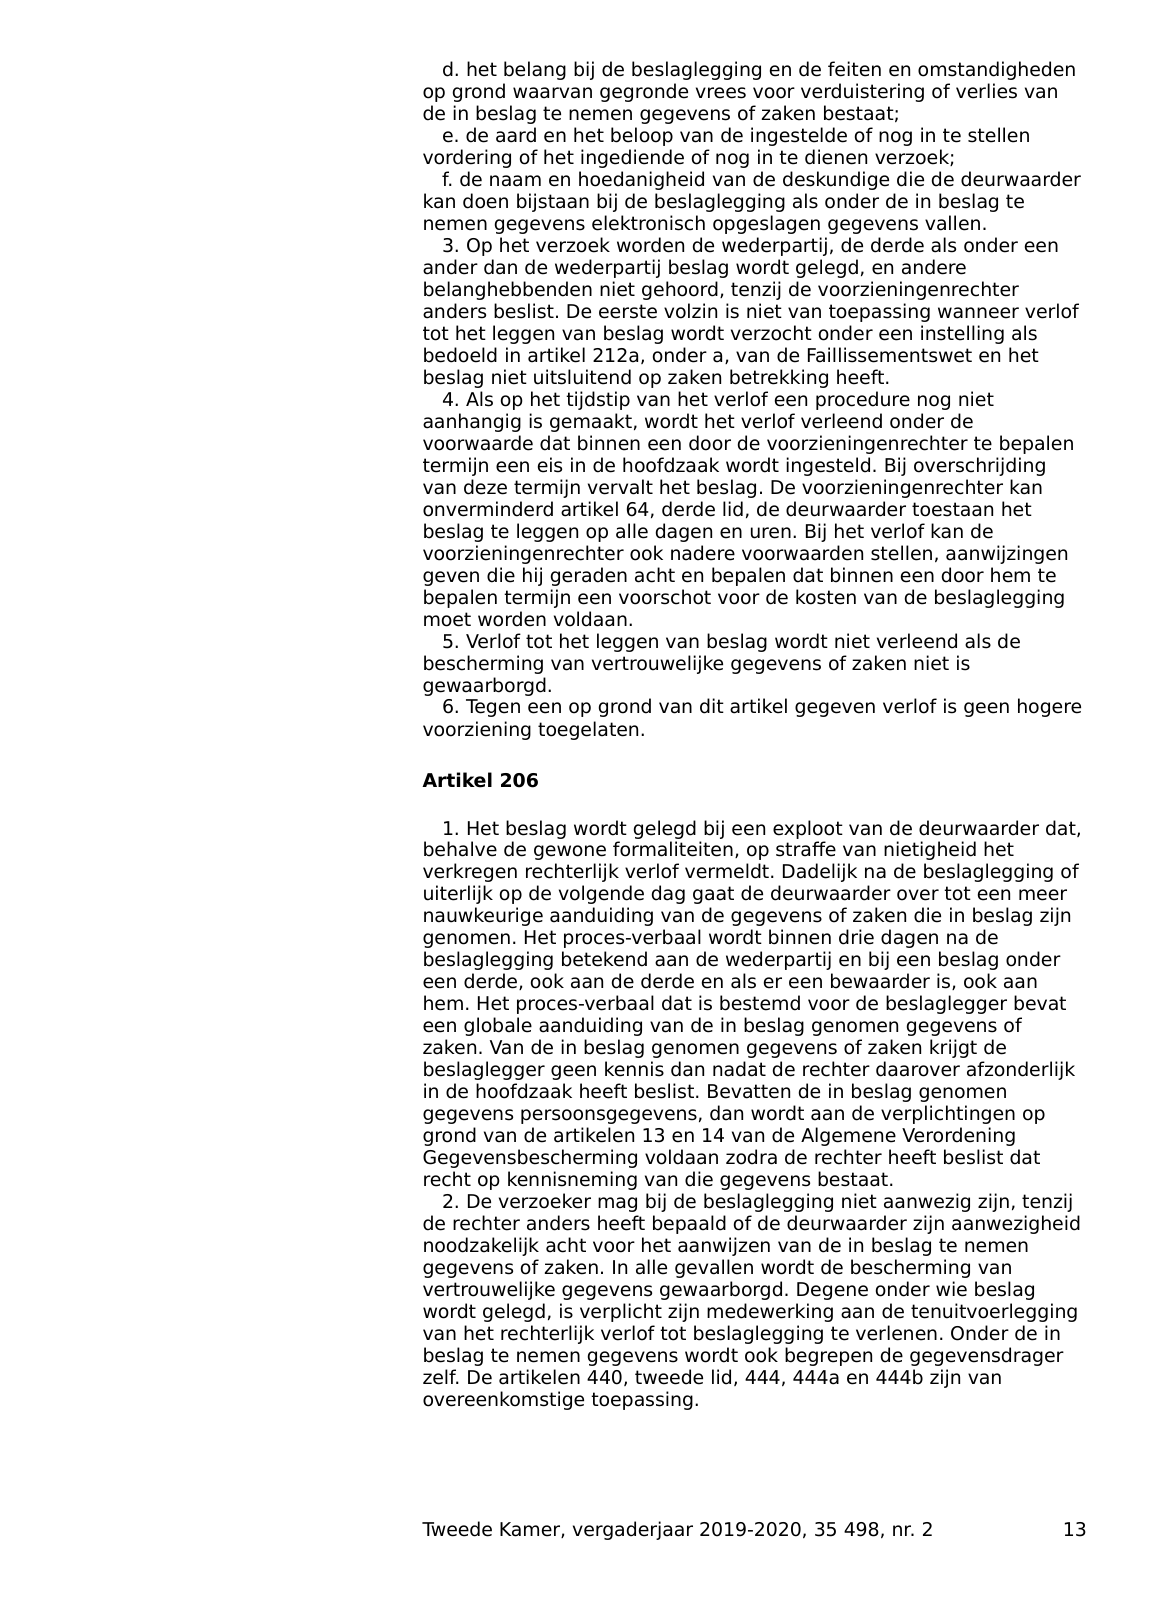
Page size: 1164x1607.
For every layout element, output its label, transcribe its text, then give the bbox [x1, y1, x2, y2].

text 2. De verzoeker mag bij de beslaglegging niet aanwezig zijn, tenzij de rechter anders heeft bepaald of de deurwaarder zijn aanwezigheid noodzakelijk acht voor het aanwijzen van de in beslag te nemen gegevens of zaken. In alle gevallen wordt de bescherming van vertrouwelijke gegevens gewaarborgd. Degene onder wie beslag wordt gelegd, is verplicht zijn medewerking aan de tenuitvoerlegging van het rechterlijk verlof tot beslaglegging te verlenen. Onder de in beslag te nemen gegevens wordt ook begrepen de gegevensdrager zelf. De artikelen 440, tweede lid, 444, 444a en 444b zijn van overeenkomstige toepassing. [422, 1191, 1087, 1411]
subtitle Artikel 206 [422, 770, 1087, 792]
text 3. Op het verzoek worden de wederpartij, de derde als onder een ander dan de wederpartij beslag wordt gelegd, en andere belanghebbenden niet gehoord, tenzij de voorzieningenrechter anders beslist. De eerste volzin is niet van toepassing wanneer verlof tot het leggen van beslag wordt verzocht onder een instelling als bedoeld in artikel 212a, onder a, van de Faillissementswet en het beslag niet uitsluitend op zaken betrekking heeft. [422, 235, 1087, 389]
text f. de naam en hoedanigheid van de deskundige die de deurwaarder kan doen bijstaan bij de beslaglegging als onder de in beslag te nemen gegevens elektronisch opgeslagen gegevens vallen. [422, 169, 1087, 235]
text 5. Verlof tot het leggen van beslag wordt niet verleend als de bescherming van vertrouwelijke gegevens of zaken niet is gewaarborgd. [422, 631, 1087, 696]
text 1. Het beslag wordt gelegd bij een exploot van de deurwaarder dat, behalve de gewone formaliteiten, op straffe van nietigheid het verkregen rechterlijk verlof vermeldt. Dadelijk na de beslaglegging of uiterlijk op de volgende dag gaat de deurwaarder over tot een meer nauwkeurige aanduiding van de gegevens of zaken die in beslag zijn genomen. Het proces-verbaal wordt binnen drie dagen na de beslaglegging betekend aan de wederpartij en bij een beslag onder een derde, ook aan de derde en als er een bewaarder is, ook aan hem. Het proces-verbaal dat is bestemd voor de beslaglegger bevat een globale aanduiding van de in beslag genomen gegevens of zaken. Van de in beslag genomen gegevens of zaken krijgt de beslaglegger geen kennis dan nadat de rechter daarover afzonderlijk in de hoofdzaak heeft beslist. Bevatten de in beslag genomen gegevens persoonsgegevens, dan wordt aan de verplichtingen op grond van de artikelen 13 en 14 van de Algemene Verordening Gegevensbescherming voldaan zodra de rechter heeft beslist dat recht op kennisneming van die gegevens bestaat. [422, 817, 1087, 1191]
text 6. Tegen een op grond van dit artikel gegeven verlof is geen hogere voorziening toegelaten. [422, 696, 1087, 740]
text 4. Als op het tijdstip van het verlof een procedure nog niet aanhangig is gemaakt, wordt het verlof verleend onder de voorwaarde dat binnen een door de voorzieningenrechter te bepalen termijn een eis in de hoofdzaak wordt ingesteld. Bij overschrijding van deze termijn vervalt het beslag. De voorzieningenrechter kan onverminderd artikel 64, derde lid, de deurwaarder toestaan het beslag te leggen op alle dagen en uren. Bij het verlof kan de voorzieningenrechter ook nadere voorwaarden stellen, aanwijzingen geven die hij geraden acht en bepalen dat binnen een door hem te bepalen termijn een voorschot voor de kosten van de beslaglegging moet worden voldaan. [422, 389, 1087, 631]
text e. de aard en het beloop van de ingestelde of nog in te stellen vordering of het ingediende of nog in te dienen verzoek; [422, 125, 1087, 169]
text d. het belang bij de beslaglegging en de feiten en omstandigheden op grond waarvan gegronde vrees voor verduistering of verlies van de in beslag te nemen gegevens of zaken bestaat; [422, 59, 1087, 125]
